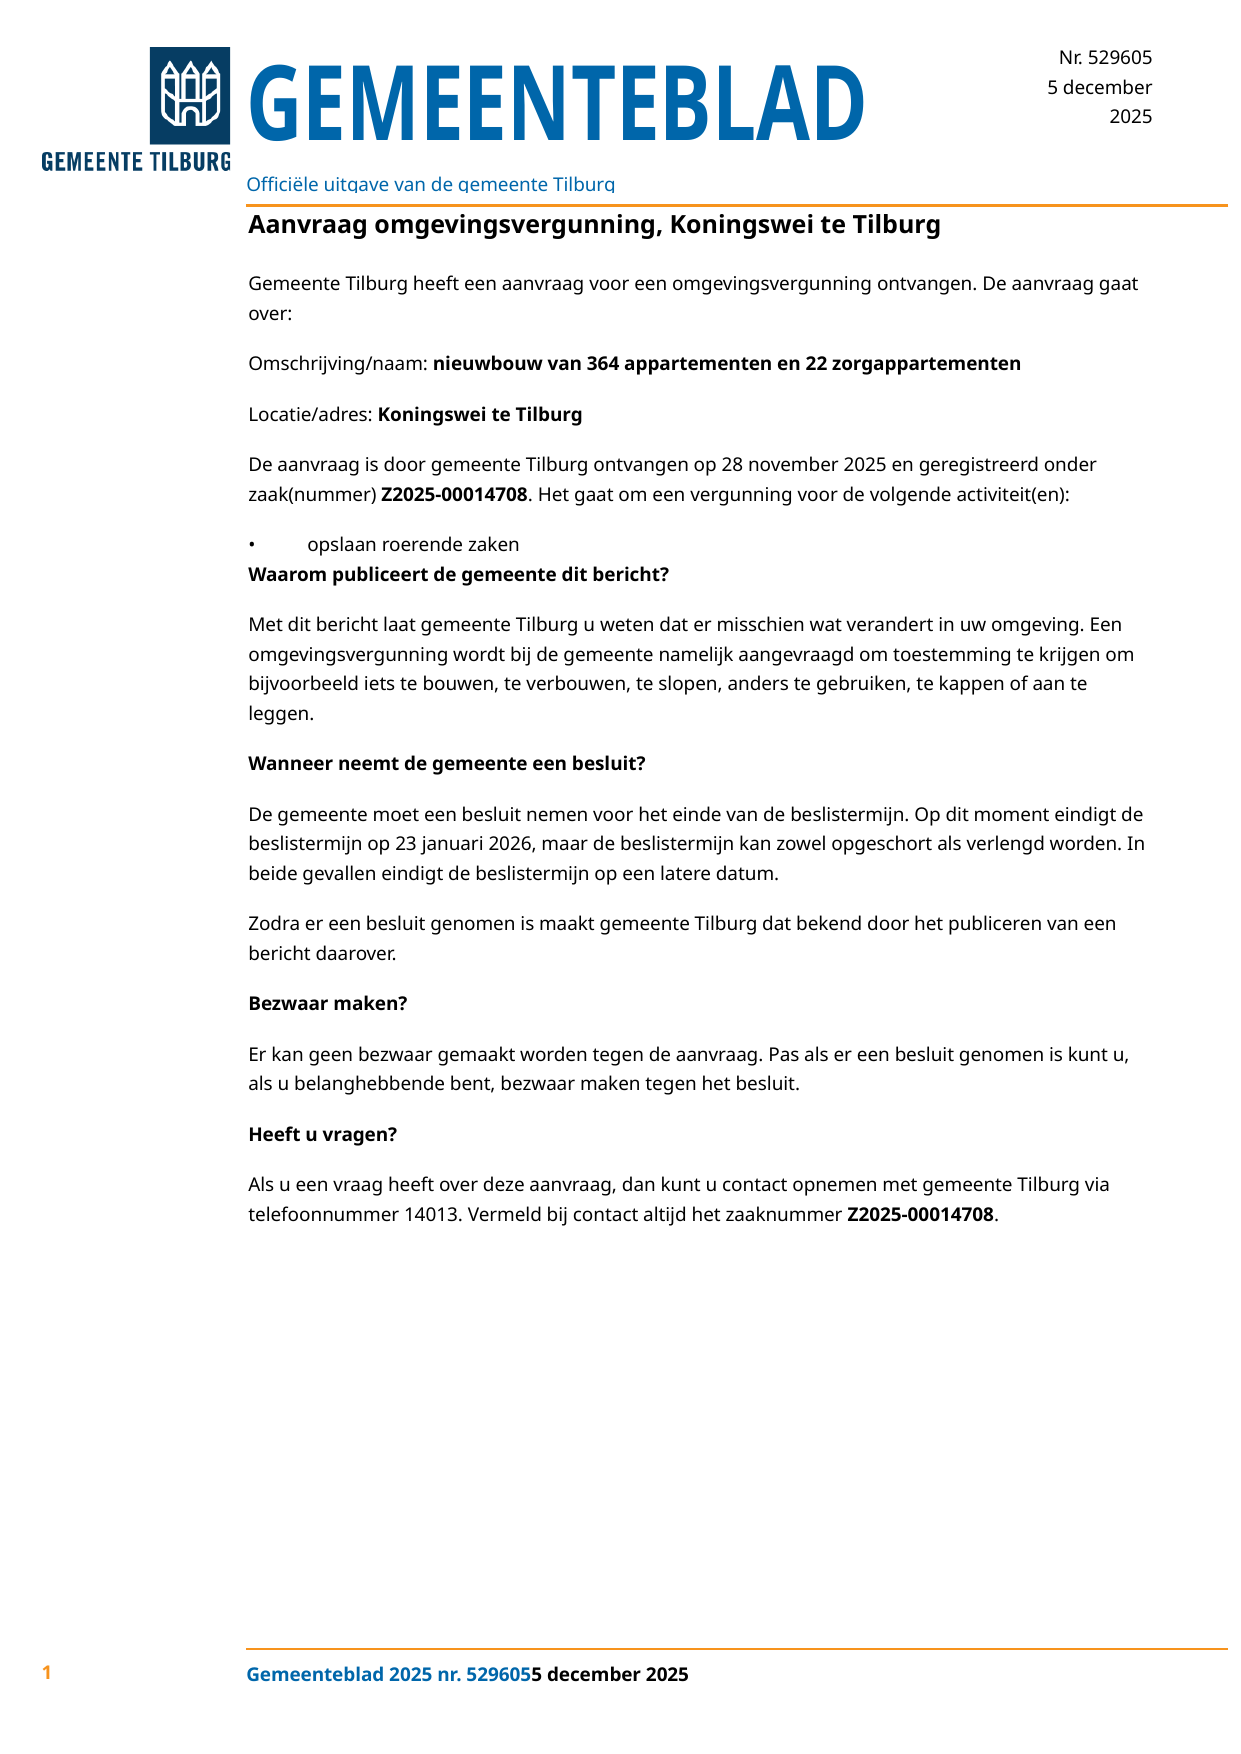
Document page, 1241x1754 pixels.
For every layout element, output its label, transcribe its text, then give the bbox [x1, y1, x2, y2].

text Wanneer neemt de gemeente een besluit? [248, 750, 1152, 776]
text Aanvraag omgevingsvergunning, Koningswei te Tilburg [248, 207, 1152, 241]
text De aanvraag is door gemeente Tilburg ontvangen op 28 november 2025 en geregistreerd onder zaak(nummer) Z2025-00014708. Het gaat om een vergunning voor de volgende activiteit(en): [248, 451, 1152, 506]
text Gemeente Tilburg heeft een aanvraag voor een omgevingsvergunning ontvangen. De aanvraag gaat over: [248, 270, 1152, 326]
text Met dit bericht laat gemeente Tilburg u weten dat er misschien wat verandert in uw omgeving. Een omgevingsvergunning wordt bij de gemeente namelijk aangevraagd om toestemming te krijgen om bijvoorbeeld iets te bouwen, te verbouwen, te slopen, anders te gebruiken, te kappen of aan te leggen. [248, 611, 1152, 726]
text Waarom publiceert de gemeente dit bericht? [248, 561, 1152, 586]
text Locatie/adres: Koningswei te Tilburg [248, 401, 1152, 426]
text Zodra er een besluit genomen is maakt gemeente Tilburg dat bekend door het publiceren van een bericht daarover. [248, 910, 1152, 966]
text Als u een vraag heeft over deze aanvraag, dan kunt u contact opnemen met gemeente Tilburg via telefoonnummer 14013. Vermeld bij contact altijd het zaaknummer Z2025-00014708. [248, 1171, 1152, 1226]
text Heeft u vragen? [248, 1121, 1152, 1146]
text Bezwaar maken? [248, 990, 1152, 1016]
list opslaan roerende zaken [248, 531, 1152, 557]
text Er kan geen bezwaar gemaakt worden tegen de aanvraag. Pas als er een besluit genomen is kunt u, als u belanghebbende bent, bezwaar maken tegen het besluit. [248, 1041, 1152, 1096]
text De gemeente moet een besluit nemen voor het einde van de beslistermijn. Op dit moment eindigt de beslistermijn op 23 januari 2026, maar de beslistermijn kan zowel opgeschort als verlengd worden. In beide gevallen eindigt de beslistermijn op een latere datum. [248, 801, 1152, 886]
picture [41, 47, 231, 172]
text Omschrijving/naam: nieuwbouw van 364 appartementen en 22 zorgappartementen [248, 350, 1152, 376]
